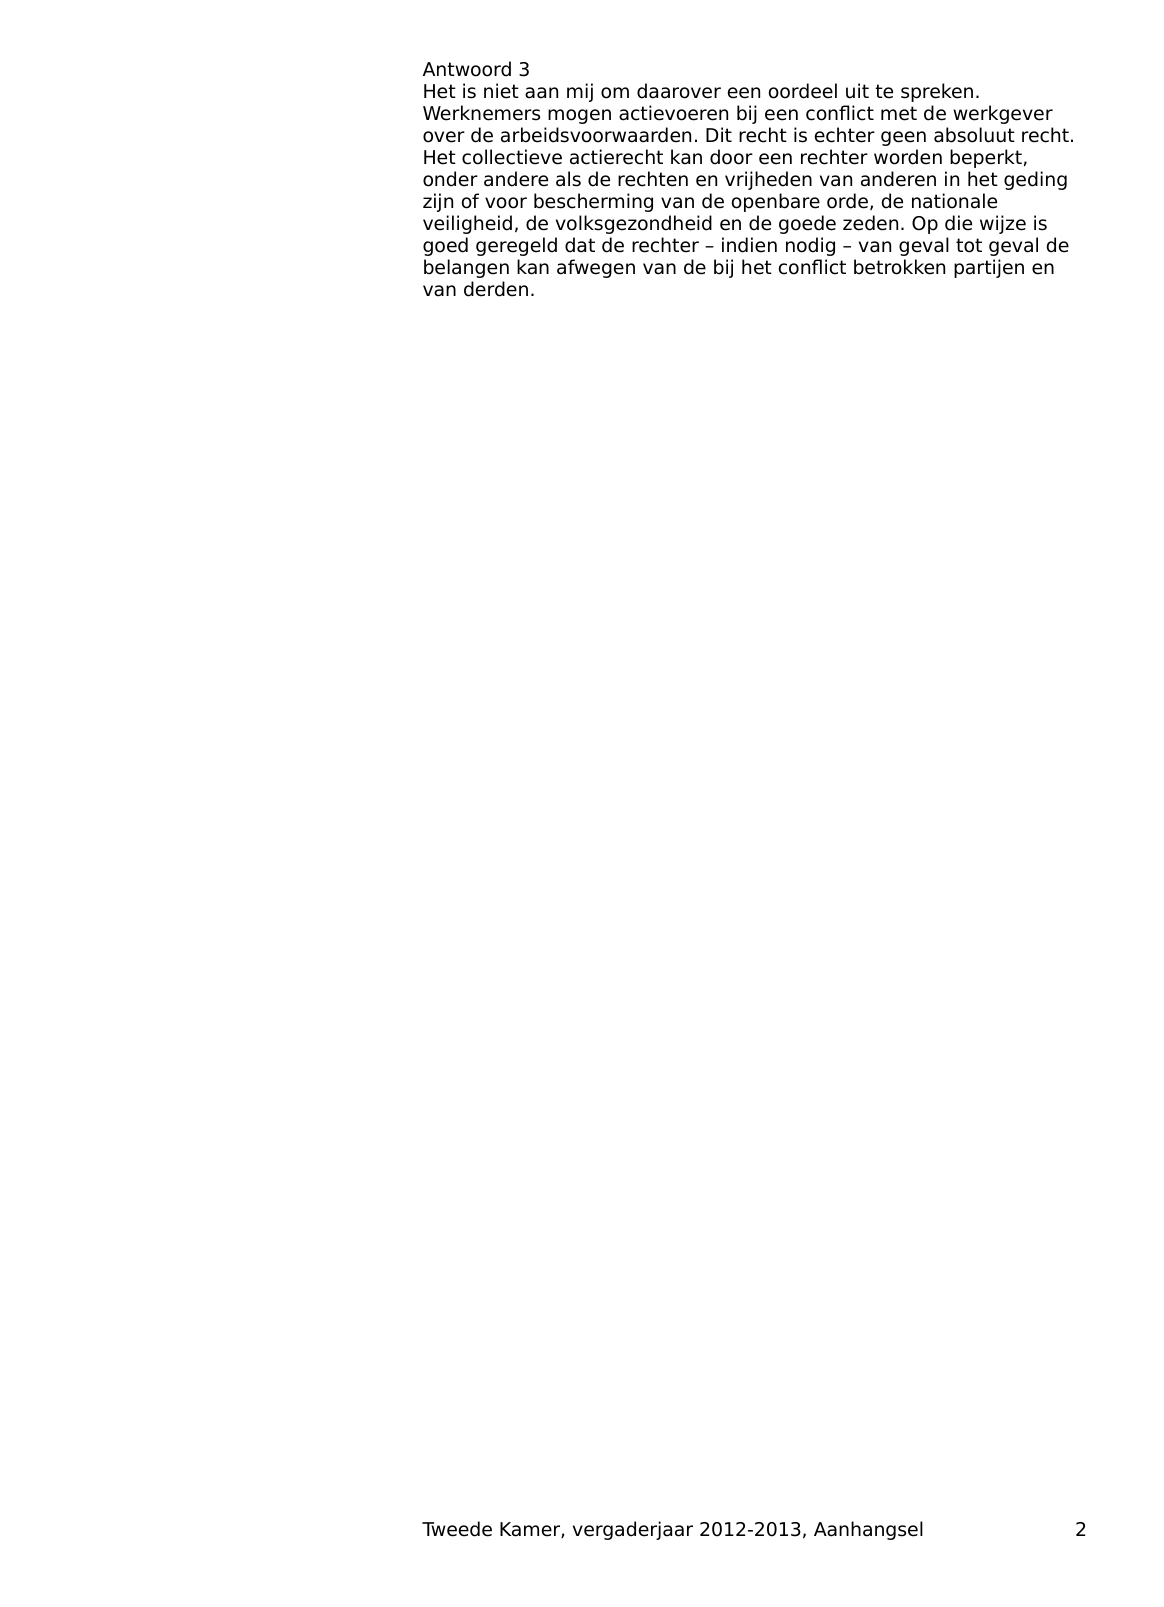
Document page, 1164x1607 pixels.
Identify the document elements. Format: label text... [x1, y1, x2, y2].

text Het is niet aan mij om daarover een oordeel uit te spreken. Werknemers mogen actievoeren bij een conflict met de werkgever over de arbeidsvoorwaarden. Dit recht is echter geen absoluut recht. Het collectieve actierecht kan door een rechter worden beperkt, onder andere als de rechten en vrijheden van anderen in het geding zijn of voor bescherming van de openbare orde, de nationale veiligheid, de volksgezondheid en de goede zeden. Op die wijze is goed geregeld dat de rechter – indien nodig – van geval tot geval de belangen kan afwegen van de bij het conflict betrokken partijen en van derden. [422, 81, 1087, 301]
text Antwoord 3 [422, 59, 1087, 81]
